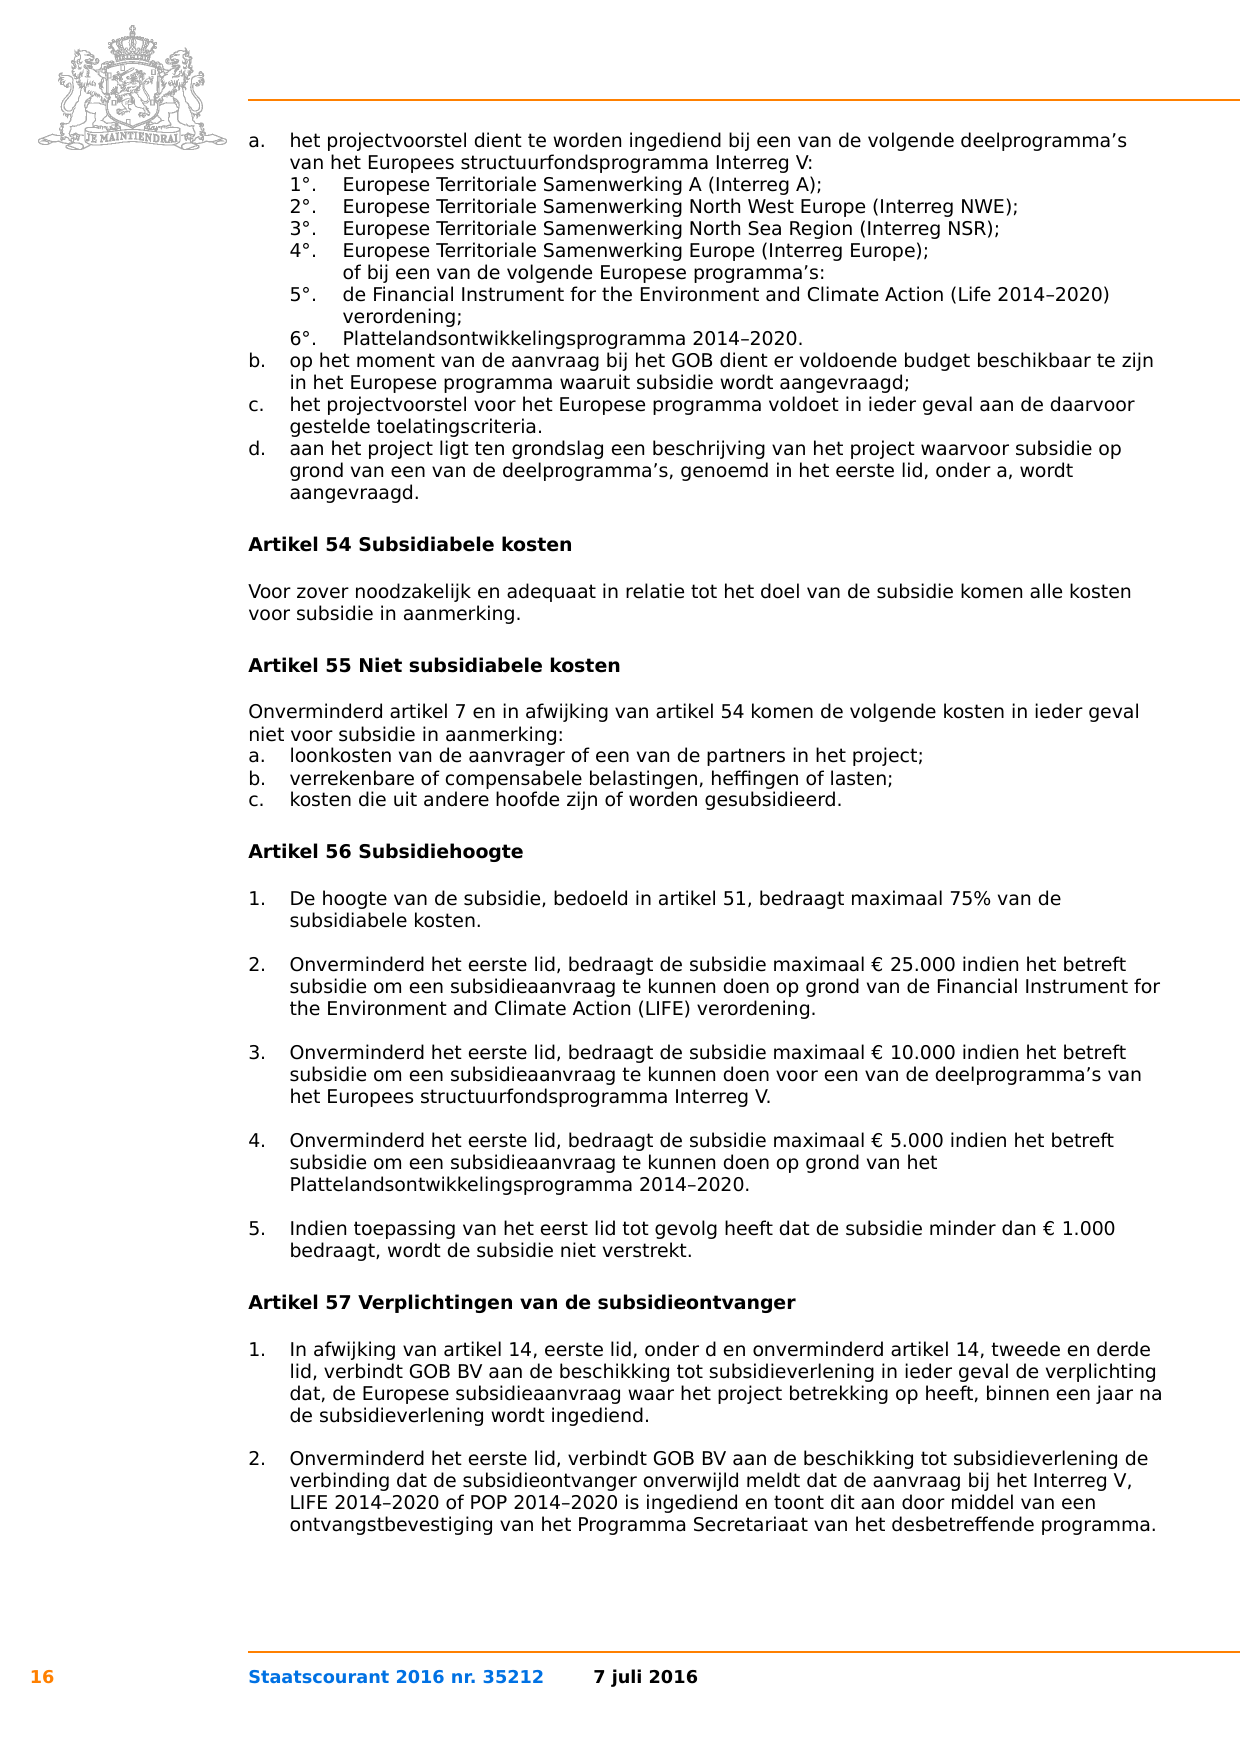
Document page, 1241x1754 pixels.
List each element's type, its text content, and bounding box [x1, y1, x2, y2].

text c. kosten die uit andere hoofde zijn of worden gesubsidieerd. [248, 789, 1163, 811]
text 4. Onverminderd het eerste lid, bedraagt de subsidie maximaal € 5.000 indien het betreft subsidie om een subsidieaanvraag te kunnen doen op grond van het Plattelandsontwikkelingsprogramma 2014–2020. [248, 1130, 1163, 1196]
text 3. Onverminderd het eerste lid, bedraagt de subsidie maximaal € 10.000 indien het betreft subsidie om een subsidieaanvraag te kunnen doen voor een van de deelprogramma’s van het Europees structuurfondsprogramma Interreg V. [248, 1042, 1163, 1108]
text 1°. Europese Territoriale Samenwerking A (Interreg A); [289, 174, 1163, 196]
text 2. Onverminderd het eerste lid, verbindt GOB BV aan de beschikking tot subsidieverlening de verbinding dat de subsidieontvanger onverwijld meldt dat de aanvraag bij het Interreg V, LIFE 2014–2020 of POP 2014–2020 is ingediend en toont dit aan door middel van een ontvangstbevestiging van het Programma Secretariaat van het desbetreffende programma. [248, 1448, 1163, 1536]
subtitle Artikel 55 Niet subsidiabele kosten [248, 654, 1163, 676]
text Onverminderd artikel 7 en in afwijking van artikel 54 komen de volgende kosten in ieder geval niet voor subsidie in aanmerking: [248, 701, 1163, 745]
text of bij een van de volgende Europese programma’s: [342, 262, 1163, 284]
text c. het projectvoorstel voor het Europese programma voldoet in ieder geval aan de daarvoor gestelde toelatingscriteria. [248, 394, 1163, 438]
text 1. In afwijking van artikel 14, eerste lid, onder d en onverminderd artikel 14, tweede en derde lid, verbindt GOB BV aan de beschikking tot subsidieverlening in ieder geval de verplichting dat, de Europese subsidieaanvraag waar het project betrekking op heeft, binnen een jaar na de subsidieverlening wordt ingediend. [248, 1338, 1163, 1426]
text 4°. Europese Territoriale Samenwerking Europe (Interreg Europe); [289, 240, 1163, 262]
picture [38, 25, 227, 150]
text 2. Onverminderd het eerste lid, bedraagt de subsidie maximaal € 25.000 indien het betreft subsidie om een subsidieaanvraag te kunnen doen op grond van de Financial Instrument for the Environment and Climate Action (LIFE) verordening. [248, 954, 1163, 1020]
subtitle Artikel 56 Subsidiehoogte [248, 841, 1163, 863]
subtitle Artikel 57 Verplichtingen van de subsidieontvanger [248, 1292, 1163, 1313]
subtitle Artikel 54 Subsidiabele kosten [248, 533, 1163, 556]
text 1. De hoogte van de subsidie, bedoeld in artikel 51, bedraagt maximaal 75% van de subsidiabele kosten. [248, 888, 1163, 932]
text 5°. de Financial Instrument for the Environment and Climate Action (Life 2014–2020) verordening; [289, 284, 1163, 328]
text d. aan het project ligt ten grondslag een beschrijving van het project waarvoor subsidie op grond van een van de deelprogramma’s, genoemd in het eerste lid, onder a, wordt aangevraagd. [248, 438, 1163, 503]
text 5. Indien toepassing van het eerst lid tot gevolg heeft dat de subsidie minder dan € 1.000 bedraagt, wordt de subsidie niet verstrekt. [248, 1218, 1163, 1262]
text a. loonkosten van de aanvrager of een van de partners in het project; [248, 745, 1163, 767]
text b. verrekenbare of compensabele belastingen, heffingen of lasten; [248, 767, 1163, 789]
text b. op het moment van de aanvraag bij het GOB dient er voldoende budget beschikbaar te zijn in het Europese programma waaruit subsidie wordt aangevraagd; [248, 350, 1163, 394]
text 6°. Plattelandsontwikkelingsprogramma 2014–2020. [289, 328, 1163, 350]
text Voor zover noodzakelijk en adequaat in relatie tot het doel van de subsidie komen alle kosten voor subsidie in aanmerking. [248, 581, 1163, 624]
text 3°. Europese Territoriale Samenwerking North Sea Region (Interreg NSR); [289, 218, 1163, 240]
text 2°. Europese Territoriale Samenwerking North West Europe (Interreg NWE); [289, 196, 1163, 218]
text a. het projectvoorstel dient te worden ingediend bij een van de volgende deelprogramma’s van het Europees structuurfondsprogramma Interreg V: [248, 130, 1163, 174]
